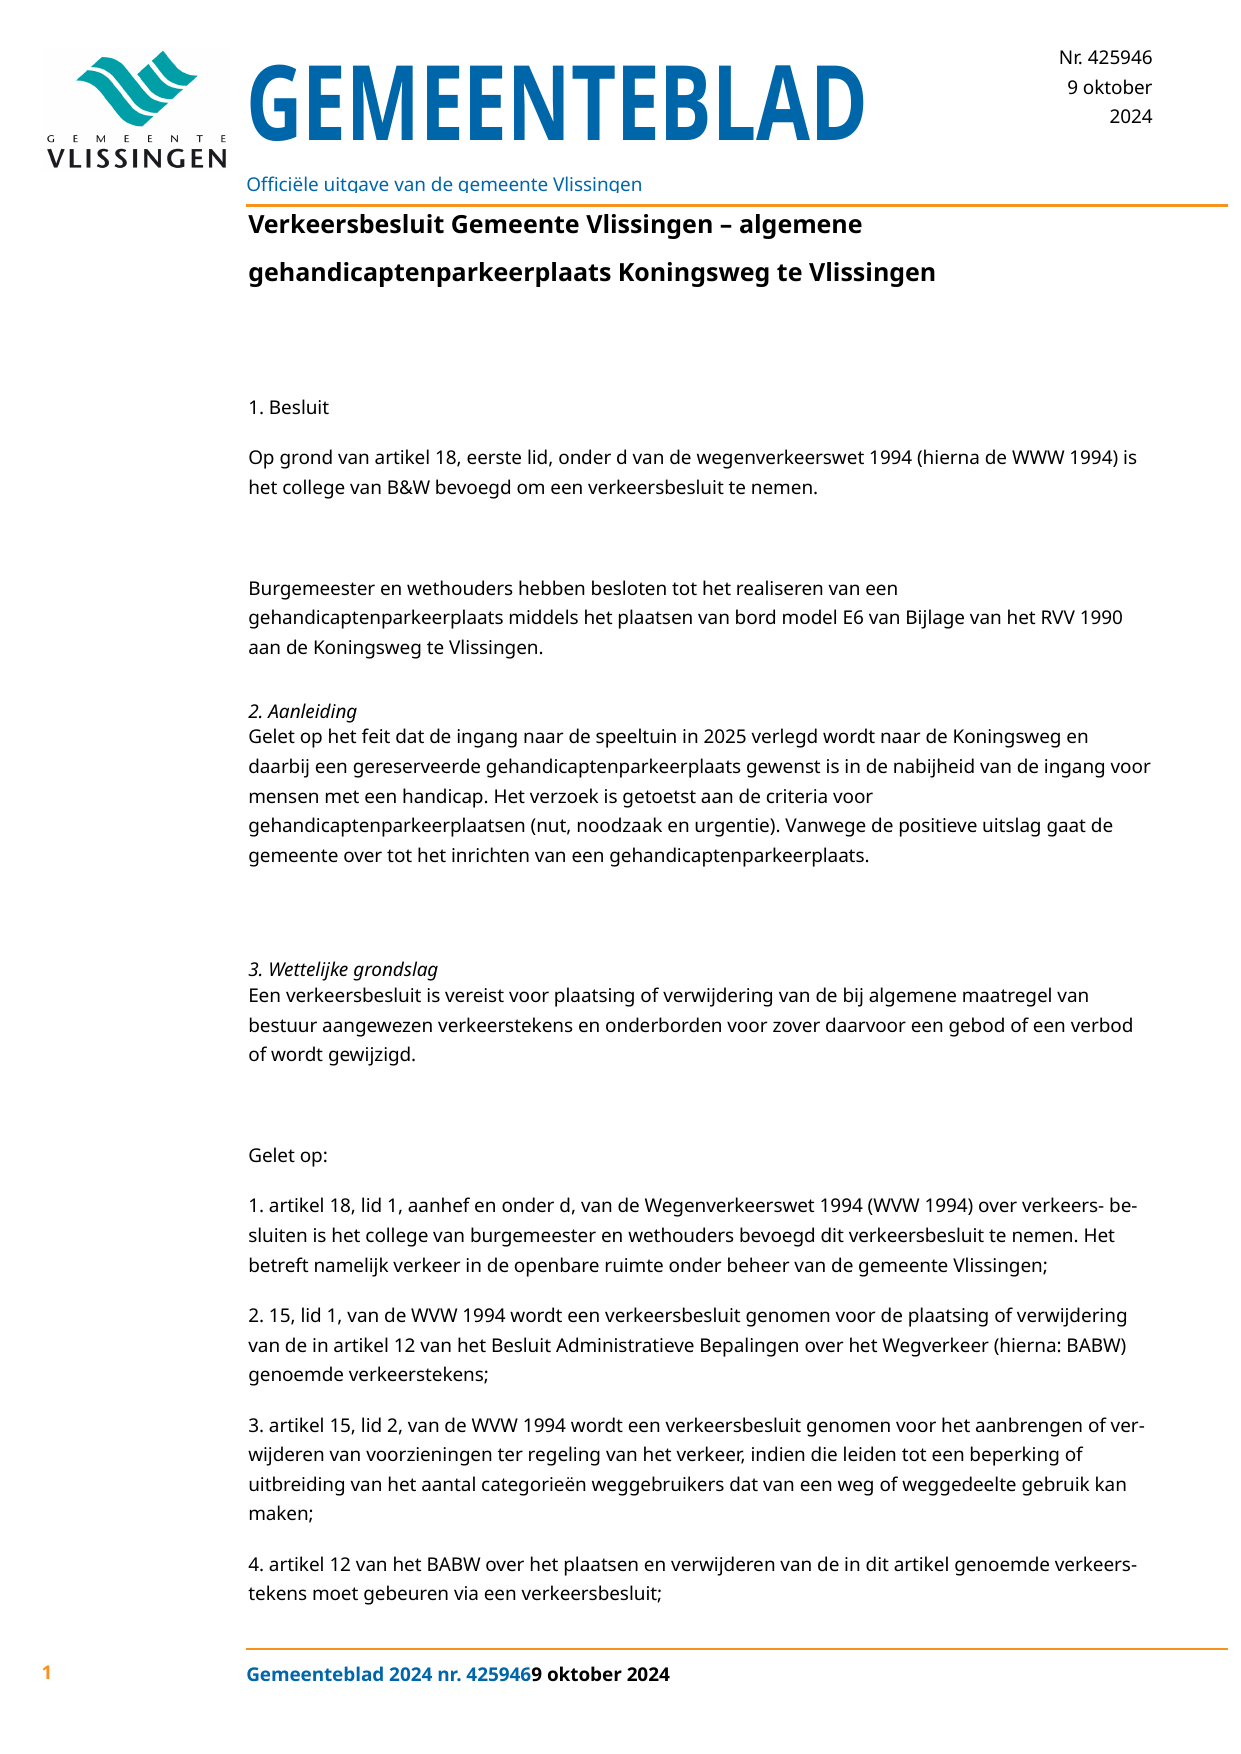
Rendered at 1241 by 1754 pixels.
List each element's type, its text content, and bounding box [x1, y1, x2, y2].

text 4. artikel 12 van het BABW over het plaatsen en verwijderen van de in dit artikel genoemde verkeers- tekens moet gebeuren via een verkeersbesluit; [248, 1551, 1152, 1606]
text Verkeersbesluit Gemeente Vlissingen – algemene gehandicaptenparkeerplaats Koningsweg te Vlissingen [248, 207, 1152, 288]
text Burgemeester en wethouders hebben besloten tot het realiseren van een gehandicaptenparkeerplaats middels het plaatsen van bord model E6 van Bijlage van het RVV 1990 aan de Koningsweg te Vlissingen. [248, 575, 1152, 660]
text 1. Besluit [248, 394, 1152, 420]
text Een verkeersbesluit is vereist voor plaatsing of verwijdering van de bij algemene maatregel van bestuur aangewezen verkeerstekens en onderborden voor zover daarvoor een gebod of een verbod of wordt gewijzigd. [248, 982, 1152, 1067]
picture [41, 47, 231, 172]
text Gelet op het feit dat de ingang naar de speeltuin in 2025 verlegd wordt naar de Koningsweg en daarbij een gereserveerde gehandicaptenparkeerplaats gewenst is in de nabijheid van de ingang voor mensen met een handicap. Het verzoek is getoetst aan de criteria voor gehandicaptenparkeerplaatsen (nut, noodzaak en urgentie). Vanwege de positieve uitslag gaat de gemeente over tot het inrichten van een gehandicaptenparkeerplaats. [248, 724, 1152, 868]
text 2. 15, lid 1, van de WVW 1994 wordt een verkeersbesluit genomen voor de plaatsing of verwijdering van de in artikel 12 van het Besluit Administratieve Bepalingen over het Wegverkeer (hierna: BABW) genoemde verkeerstekens; [248, 1302, 1152, 1387]
text 3. artikel 15, lid 2, van de WVW 1994 wordt een verkeersbesluit genomen voor het aanbrengen of ver- wijderen van voorzieningen ter regeling van het verkeer, indien die leiden tot een beperking of uitbreiding van het aantal categorieën weggebruikers dat van een weg of weggedeelte gebruik kan maken; [248, 1412, 1152, 1526]
text 2. Aanleiding [248, 698, 1152, 724]
text 1. artikel 18, lid 1, aanhef en onder d, van de Wegenverkeerswet 1994 (WVW 1994) over verkeers- be- sluiten is het college van burgemeester en wethouders bevoegd dit verkeersbesluit te nemen. Het betreft namelijk verkeer in de openbare ruimte onder beheer van de gemeente Vlissingen; [248, 1193, 1152, 1277]
text Op grond van artikel 18, eerste lid, onder d van de wegenverkeerswet 1994 (hierna de WWW 1994) is het college van B&W bevoegd om een verkeersbesluit te nemen. [248, 444, 1152, 500]
text 3. Wettelijke grondslag [248, 956, 1152, 982]
text Gelet op: [248, 1142, 1152, 1168]
